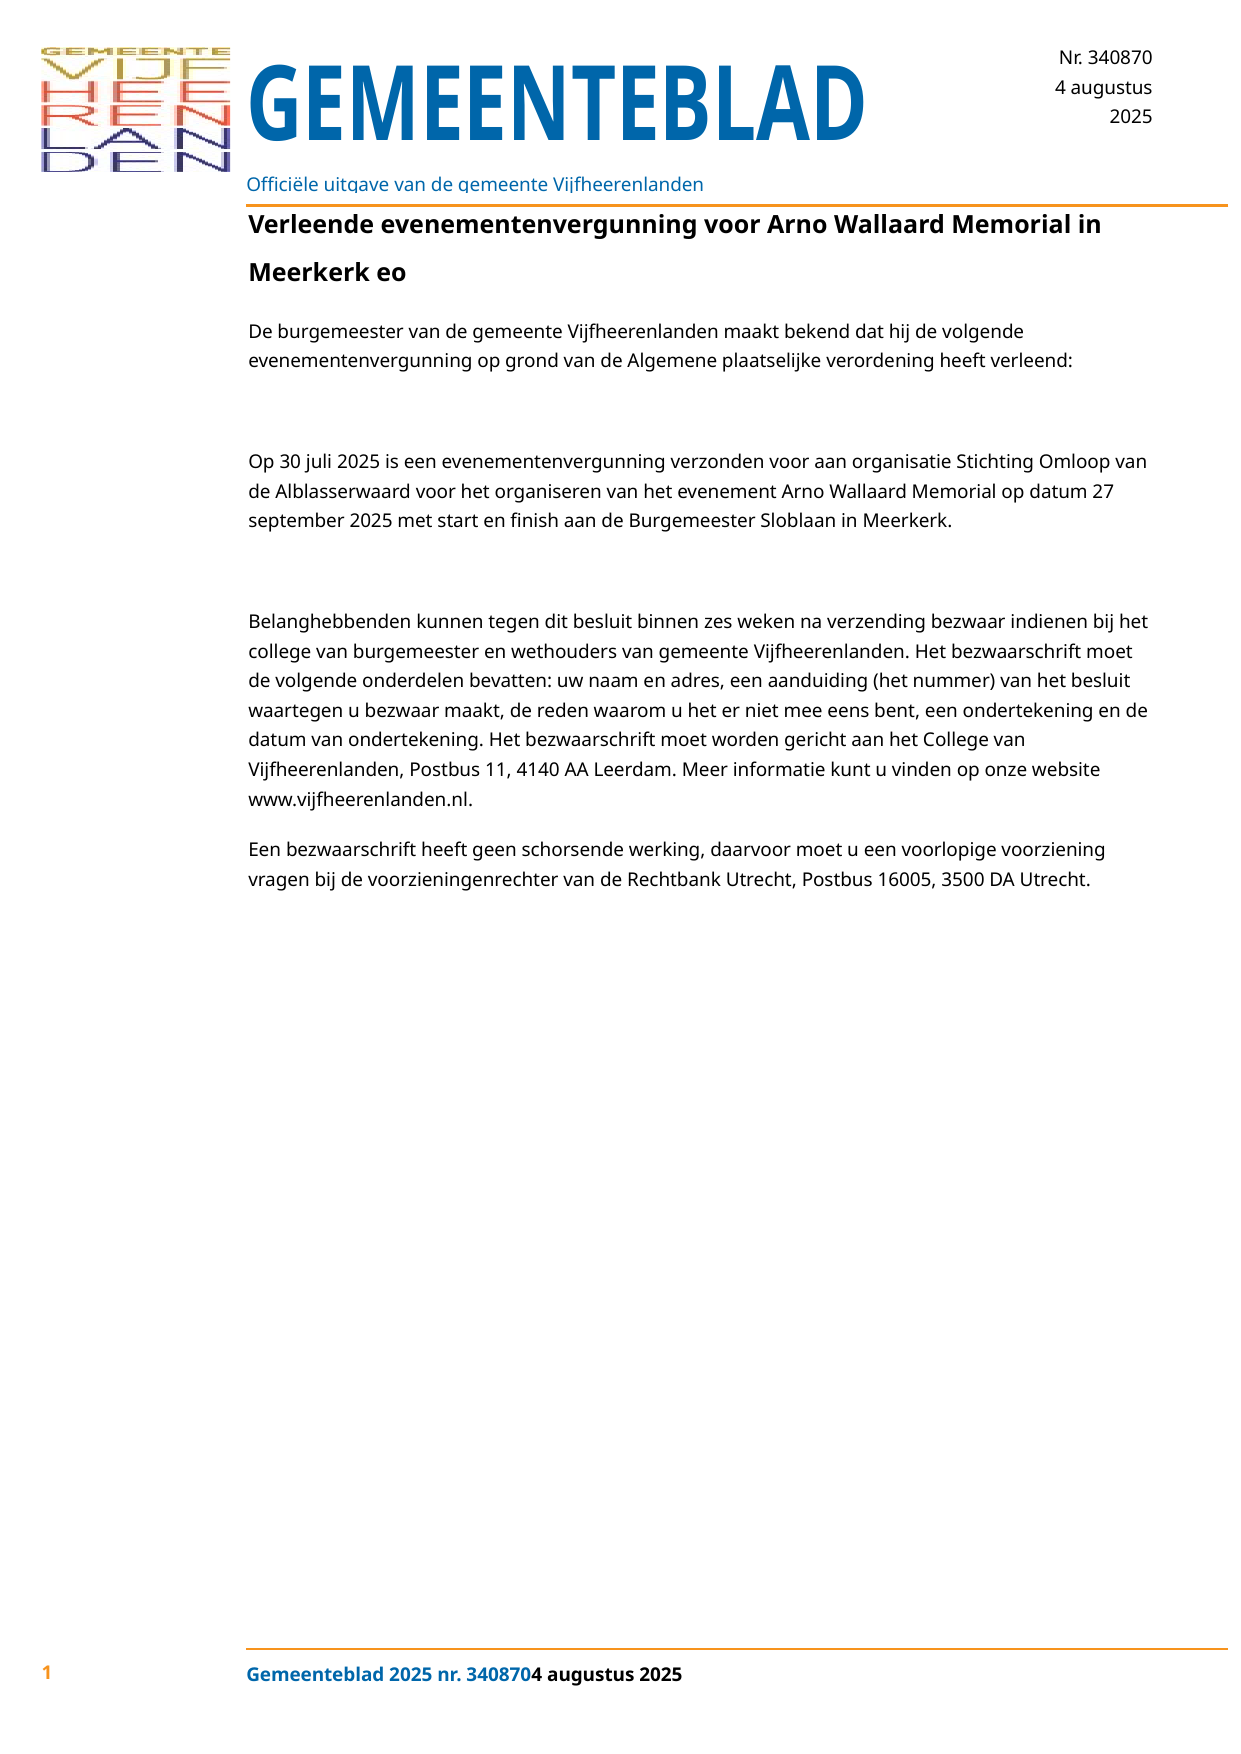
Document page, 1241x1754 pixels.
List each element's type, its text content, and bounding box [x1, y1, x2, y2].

picture [41, 47, 231, 172]
text Een bezwaarschrift heeft geen schorsende werking, daarvoor moet u een voorlopige voorziening vragen bij de voorzieningenrechter van de Rechtbank Utrecht, Postbus 16005, 3500 DA Utrecht. [248, 836, 1152, 892]
text Belanghebbenden kunnen tegen dit besluit binnen zes weken na verzending bezwaar indienen bij het college van burgemeester en wethouders van gemeente Vijfheerenlanden. Het bezwaarschrift moet de volgende onderdelen bevatten: uw naam en adres, een aanduiding (het nummer) van het besluit waartegen u bezwaar maakt, de reden waarom u het er niet mee eens bent, een ondertekening en de datum van ondertekening. Het bezwaarschrift moet worden gericht aan het College van Vijfheerenlanden, Postbus 11, 4140 AA Leerdam. Meer informatie kunt u vinden op onze website www.vijfheerenlanden.nl. [248, 608, 1152, 812]
text De burgemeester van de gemeente Vijfheerenlanden maakt bekend dat hij de volgende evenementenvergunning op grond van de Algemene plaatselijke verordening heeft verleend: [248, 318, 1152, 373]
text Op 30 juli 2025 is een evenementenvergunning verzonden voor aan organisatie Stichting Omloop van de Alblasserwaard voor het organiseren van het evenement Arno Wallaard Memorial op datum 27 september 2025 met start en finish aan de Burgemeester Sloblaan in Meerkerk. [248, 448, 1152, 533]
text Verleende evenementenvergunning voor Arno Wallaard Memorial in Meerkerk eo [248, 207, 1152, 288]
